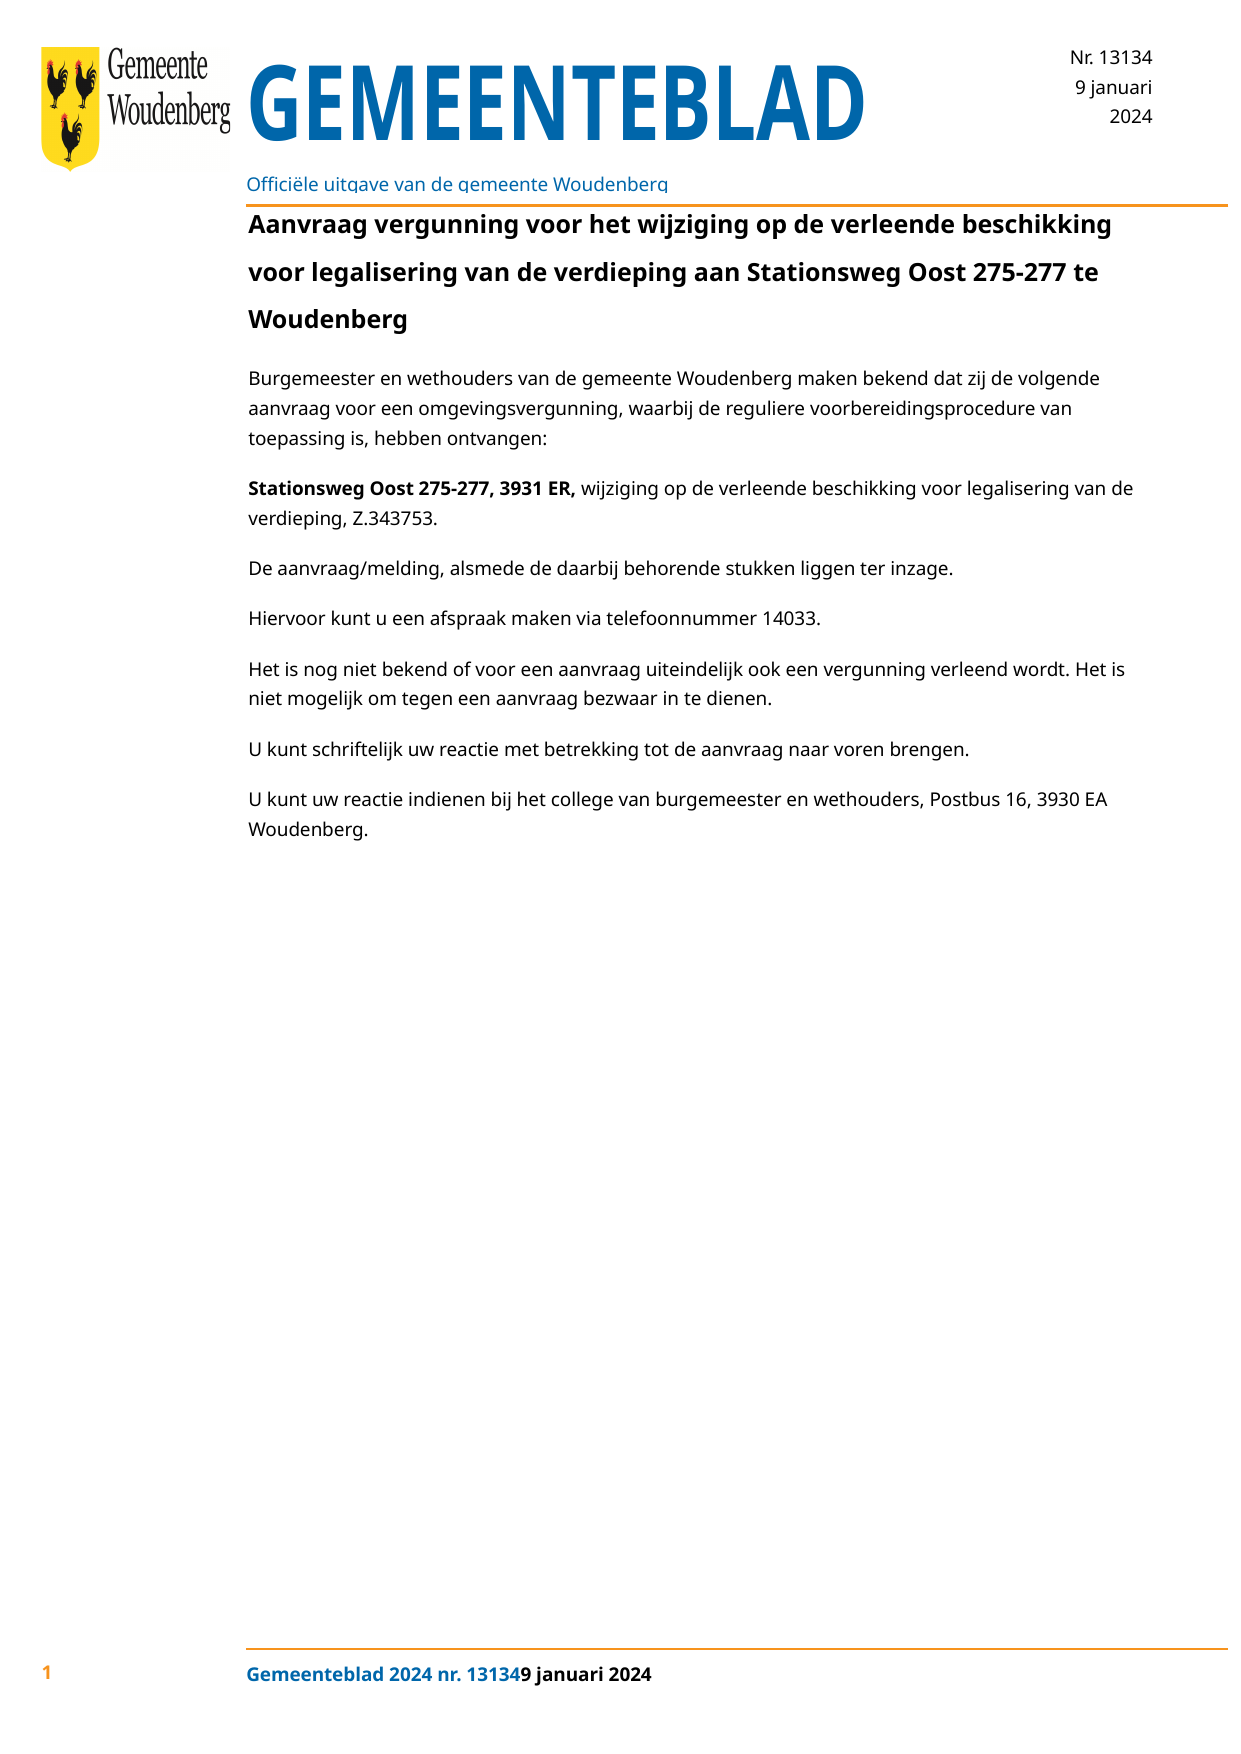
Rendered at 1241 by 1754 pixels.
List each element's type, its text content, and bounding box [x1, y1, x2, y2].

text De aanvraag/melding, alsmede de daarbij behorende stukken liggen ter inzage. [248, 555, 1152, 581]
text Burgemeester en wethouders van de gemeente Woudenberg maken bekend dat zij de volgende aanvraag voor een omgevingsvergunning, waarbij de reguliere voorbereidingsprocedure van toepassing is, hebben ontvangen: [248, 366, 1152, 450]
text Hiervoor kunt u een afspraak maken via telefoonnummer 14033. [248, 606, 1152, 631]
text Stationsweg Oost 275-277, 3931 ER, wijziging op de verleende beschikking voor legalisering van de verdieping, Z.343753. [248, 475, 1152, 530]
picture [41, 47, 231, 172]
text Het is nog niet bekend of voor een aanvraag uiteindelijk ook een vergunning verleend wordt. Het is niet mogelijk om tegen een aanvraag bezwaar in te dienen. [248, 656, 1152, 711]
text Aanvraag vergunning voor het wijziging op de verleende beschikking voor legalisering van de verdieping aan Stationsweg Oost 275-277 te Woudenberg [248, 207, 1152, 336]
text U kunt schriftelijk uw reactie met betrekking tot de aanvraag naar voren brengen. [248, 736, 1152, 762]
text U kunt uw reactie indienen bij het college van burgemeester en wethouders, Postbus 16, 3930 EA Woudenberg. [248, 786, 1152, 842]
